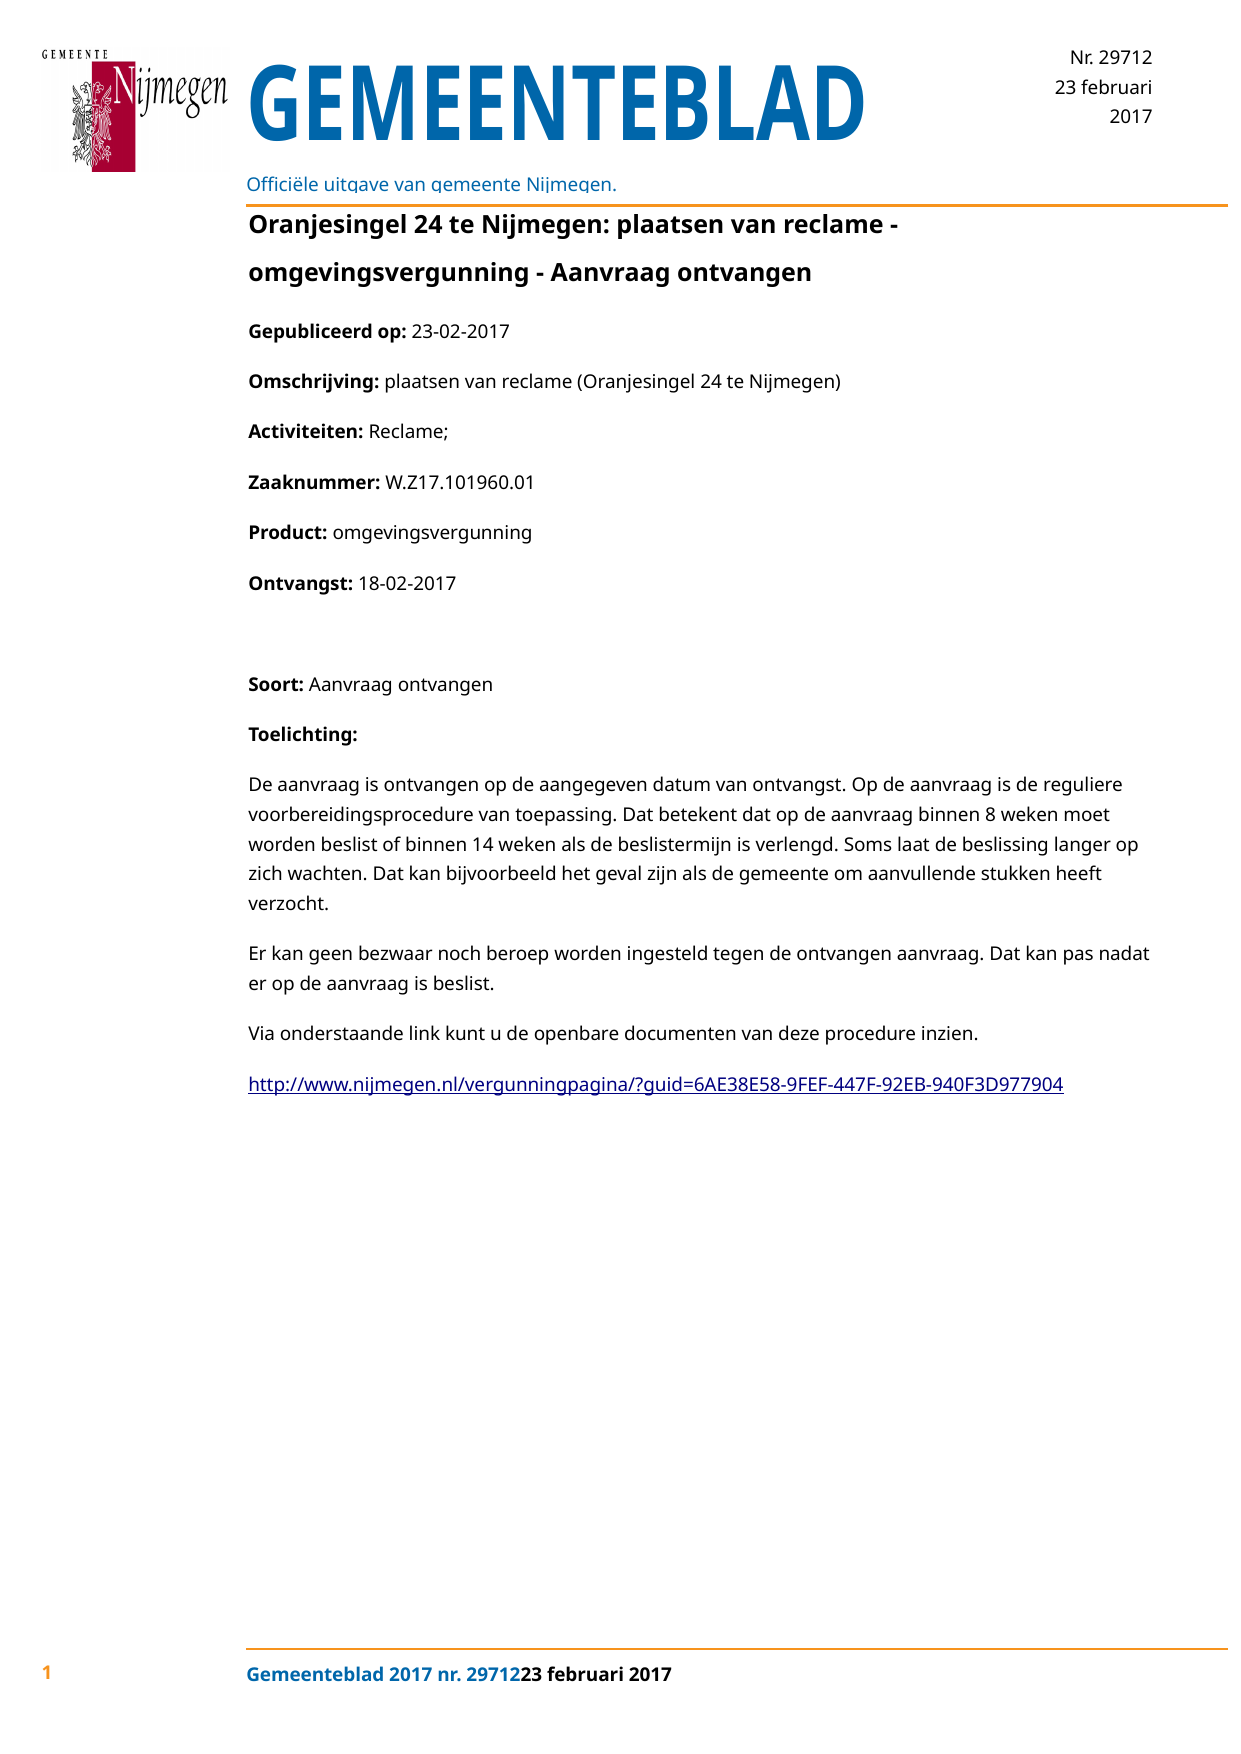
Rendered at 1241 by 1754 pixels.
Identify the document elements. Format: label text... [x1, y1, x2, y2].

text Er kan geen bezwaar noch beroep worden ingesteld tegen de ontvangen aanvraag. Dat kan pas nadat er op de aanvraag is beslist. [248, 940, 1152, 996]
text Product: omgevingsvergunning [248, 519, 1152, 545]
text http://www.nijmegen.nl/vergunningpagina/?guid=6AE38E58-9FEF-447F-92EB-940F3D977904 [248, 1071, 1152, 1097]
picture [41, 47, 231, 172]
text Soort: Aanvraag ontvangen [248, 671, 1152, 697]
text Toelichting: [248, 721, 1152, 747]
text Gepubliceerd op: 23-02-2017 [248, 318, 1152, 344]
text Ontvangst: 18-02-2017 [248, 570, 1152, 596]
text Zaaknummer: W.Z17.101960.01 [248, 469, 1152, 495]
text Oranjesingel 24 te Nijmegen: plaatsen van reclame - omgevingsvergunning - Aanvraag ontvangen [248, 207, 1152, 288]
text Via onderstaande link kunt u de openbare documenten van deze procedure inzien. [248, 1020, 1152, 1046]
text De aanvraag is ontvangen op de aangegeven datum van ontvangst. Op de aanvraag is de reguliere voorbereidingsprocedure van toepassing. Dat betekent dat op de aanvraag binnen 8 weken moet worden beslist of binnen 14 weken als de beslistermijn is verlengd. Soms laat de beslissing langer op zich wachten. Dat kan bijvoorbeeld het geval zijn als de gemeente om aanvullende stukken heeft verzocht. [248, 772, 1152, 916]
text Activiteiten: Reclame; [248, 419, 1152, 444]
text Omschrijving: plaatsen van reclame (Oranjesingel 24 te Nijmegen) [248, 368, 1152, 394]
